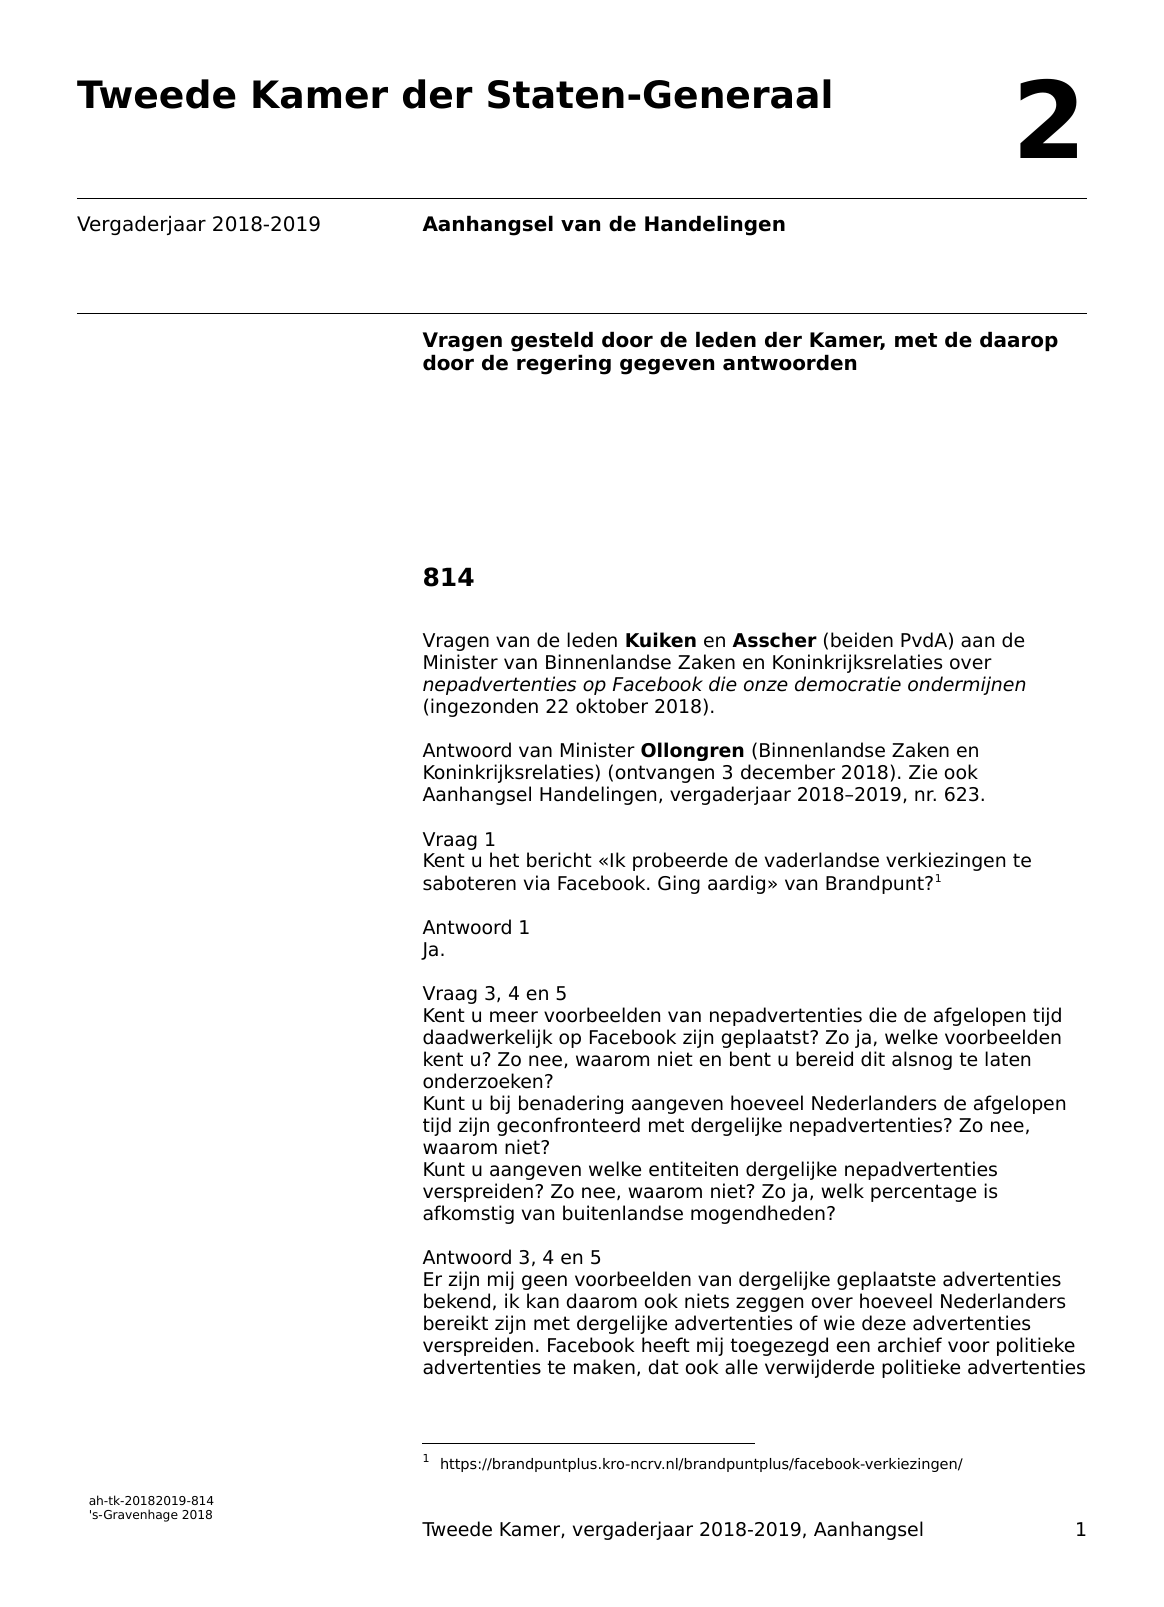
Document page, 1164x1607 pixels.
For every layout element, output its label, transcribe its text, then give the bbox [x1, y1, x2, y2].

text Antwoord van Minister Ollongren (Binnenlandse Zaken en Koninkrijksrelaties) (ontvangen 3 december 2018). Zie ook Aanhangsel Handelingen, vergaderjaar 2018–2019, nr. 623. [422, 740, 1087, 806]
table_cell Aanhangsel van de Handelingen [422, 199, 1087, 313]
text Vragen van de leden Kuiken en Asscher (beiden PvdA) aan de Minister van Binnenlandse Zaken en Koninkrijksrelaties over nepadvertenties op Facebook die onze democratie ondermijnen (ingezonden 22 oktober 2018). [422, 630, 1087, 718]
text Antwoord 1 [422, 917, 1087, 938]
text Vraag 3, 4 en 5 [422, 983, 1087, 1005]
text Kunt u aangeven welke entiteiten dergelijke nepadvertenties verspreiden? Zo nee, waarom niet? Zo ja, welk percentage is afkomstig van buitenlandse mogendheden? [422, 1158, 1087, 1224]
text Vraag 1 [422, 828, 1087, 850]
text 814 [422, 563, 1087, 592]
table_cell Vragen gesteld door de leden der Kamer, met de daarop door de regering gegeven antwoorden [422, 314, 1087, 375]
text 's-Gravenhage 2018 [88, 1508, 323, 1522]
text Kunt u bij benadering aangeven hoeveel Nederlanders de afgelopen tijd zijn geconfronteerd met dergelijke nepadvertenties? Zo nee, waarom niet? [422, 1093, 1087, 1158]
table_cell Vergaderjaar 2018-2019 [77, 199, 422, 313]
text Kent u het bericht «Ik probeerde de vaderlandse verkiezingen te saboteren via Facebook. Ging aardig» van Brandpunt? [422, 850, 1087, 894]
text Antwoord 3, 4 en 5 [422, 1247, 1087, 1269]
table_header Tweede Kamer der Staten-Generaal [77, 59, 886, 198]
table_header 2 [886, 59, 1087, 198]
text https://brandpuntplus.kro-ncrv.nl/brandpuntplus/facebook-verkiezingen/ [422, 1452, 1087, 1474]
text ah-tk-20182019-814 [88, 1494, 323, 1508]
table_cell [77, 314, 422, 375]
text Kent u meer voorbeelden van nepadvertenties die de afgelopen tijd daadwerkelijk op Facebook zijn geplaatst? Zo ja, welke voorbeelden kent u? Zo nee, waarom niet en bent u bereid dit alsnog te laten onderzoeken? [422, 1005, 1087, 1093]
text Er zijn mij geen voorbeelden van dergelijke geplaatste advertenties bekend, ik kan daarom ook niets zeggen over hoeveel Nederlanders bereikt zijn met dergelijke advertenties of wie deze advertenties verspreiden. Facebook heeft mij toegezegd een archief voor politieke advertenties te maken, dat ook alle verwijderde politieke advertenties [422, 1269, 1087, 1378]
text Ja. [422, 938, 1087, 961]
